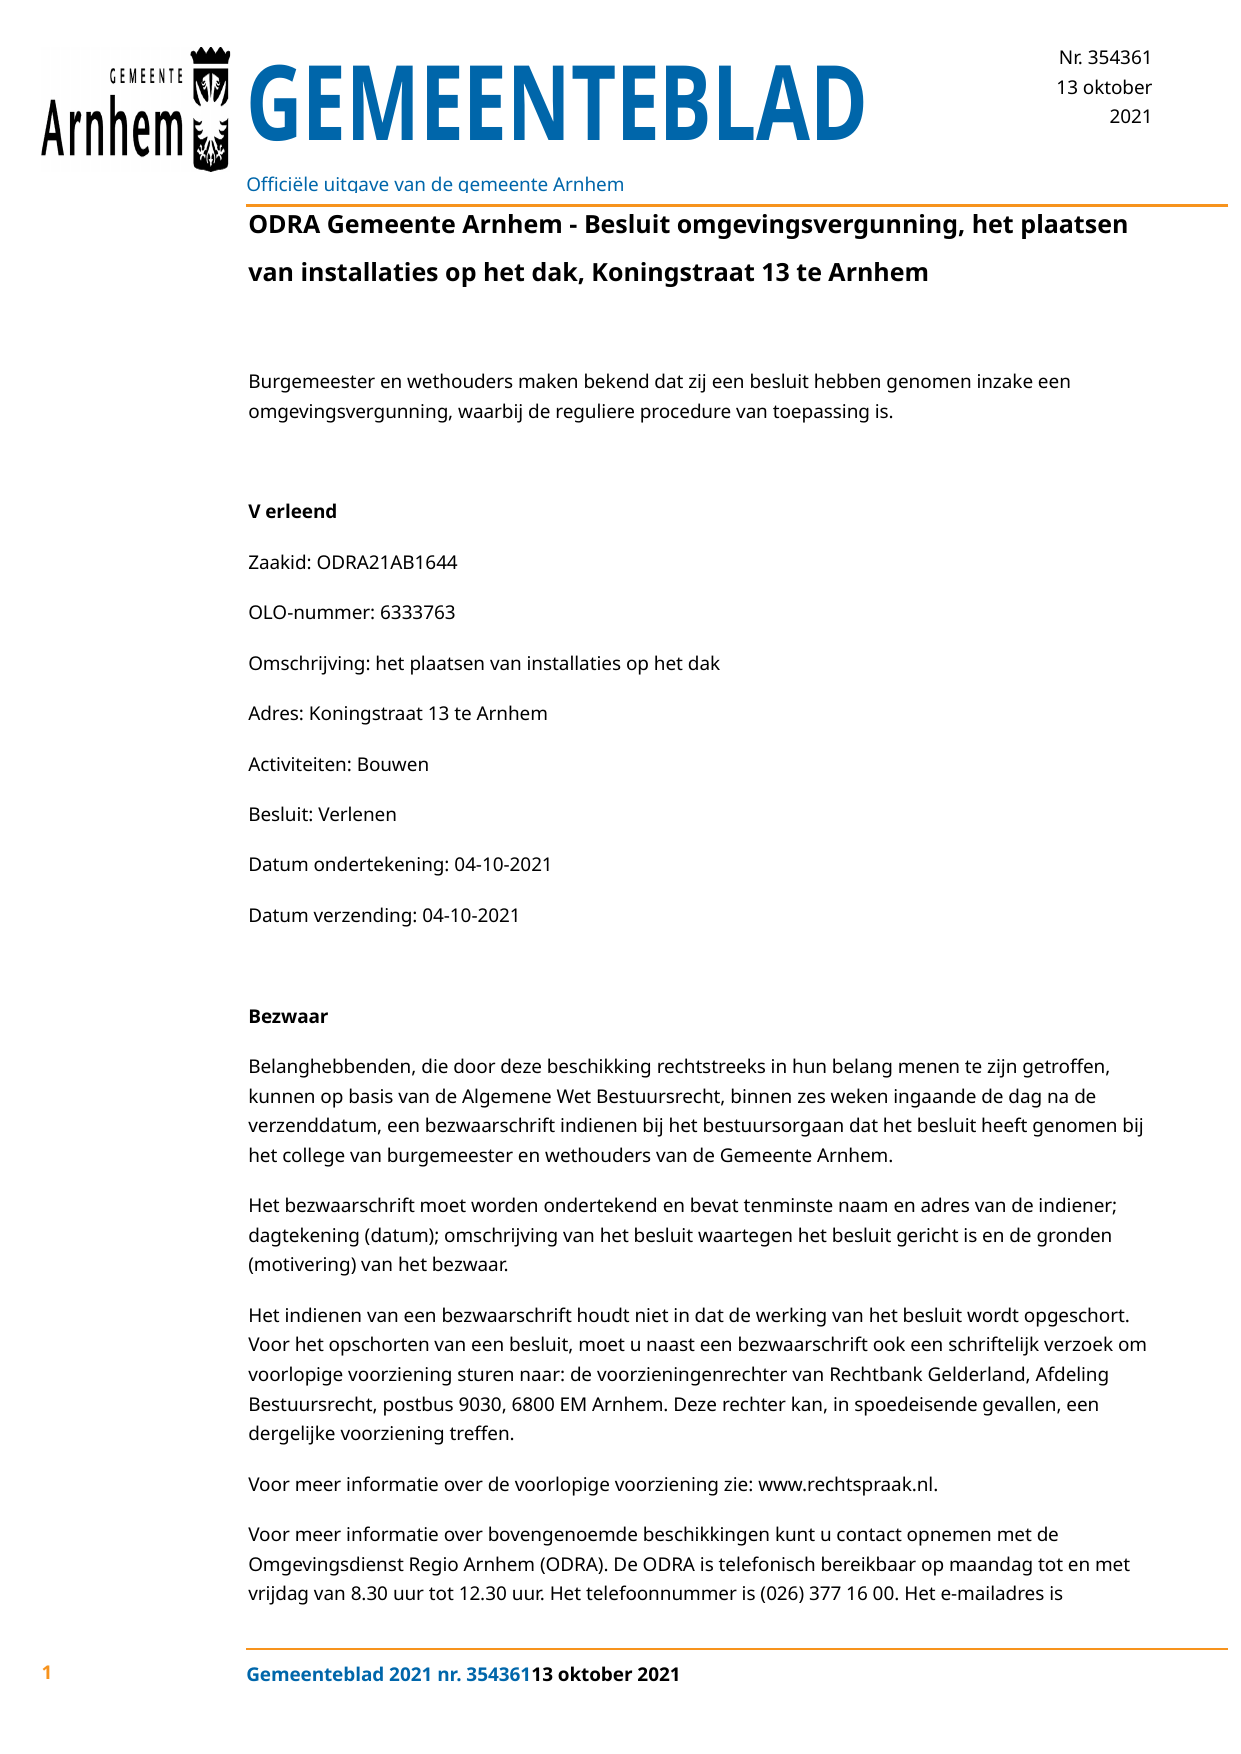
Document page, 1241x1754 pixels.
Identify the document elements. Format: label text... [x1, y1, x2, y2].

text Belanghebbenden, die door deze beschikking rechtstreeks in hun belang menen te zijn getroffen, kunnen op basis van de Algemene Wet Bestuursrecht, binnen zes weken ingaande de dag na de verzenddatum, een bezwaarschrift indienen bij het bestuursorgaan dat het besluit heeft genomen bij het college van burgemeester en wethouders van de Gemeente Arnhem. [248, 1053, 1152, 1168]
text V erleend [248, 499, 1152, 524]
text OLO-nummer: 6333763 [248, 599, 1152, 625]
text Datum verzending: 04-10-2021 [248, 902, 1152, 928]
text ODRA Gemeente Arnhem - Besluit omgevingsvergunning, het plaatsen van installaties op het dak, Koningstraat 13 te Arnhem [248, 207, 1152, 288]
text Voor meer informatie over bovengenoemde beschikkingen kunt u contact opnemen met de Omgevingsdienst Regio Arnhem (ODRA). De ODRA is telefonisch bereikbaar op maandag tot en met vrijdag van 8.30 uur tot 12.30 uur. Het telefoonnummer is (026) 377 16 00. Het e-mailadres is [248, 1521, 1152, 1606]
text Bezwaar [248, 1003, 1152, 1029]
text Omschrijving: het plaatsen van installaties op het dak [248, 650, 1152, 676]
text Datum ondertekening: 04-10-2021 [248, 852, 1152, 877]
text Het bezwaarschrift moet worden ondertekend en bevat tenminste naam en adres van de indiener; dagtekening (datum); omschrijving van het besluit waartegen het besluit gericht is en de gronden (motivering) van het bezwaar. [248, 1192, 1152, 1277]
text Adres: Koningstraat 13 te Arnhem [248, 700, 1152, 726]
text Burgemeester en wethouders maken bekend dat zij een besluit hebben genomen inzake een omgevingsvergunning, waarbij de reguliere procedure van toepassing is. [248, 368, 1152, 424]
text Het indienen van een bezwaarschrift houdt niet in dat de werking van het besluit wordt opgeschort. Voor het opschorten van een besluit, moet u naast een bezwaarschrift ook een schriftelijk verzoek om voorlopige voorziening sturen naar: de voorzieningenrechter van Rechtbank Gelderland, Afdeling Bestuursrecht, postbus 9030, 6800 EM Arnhem. Deze rechter kan, in spoedeisende gevallen, een dergelijke voorziening treffen. [248, 1302, 1152, 1446]
picture [41, 47, 231, 172]
text Besluit: Verlenen [248, 801, 1152, 827]
text Activiteiten: Bouwen [248, 751, 1152, 777]
text Zaakid: ODRA21AB1644 [248, 549, 1152, 575]
text Voor meer informatie over de voorlopige voorziening zie: www.rechtspraak.nl. [248, 1471, 1152, 1497]
